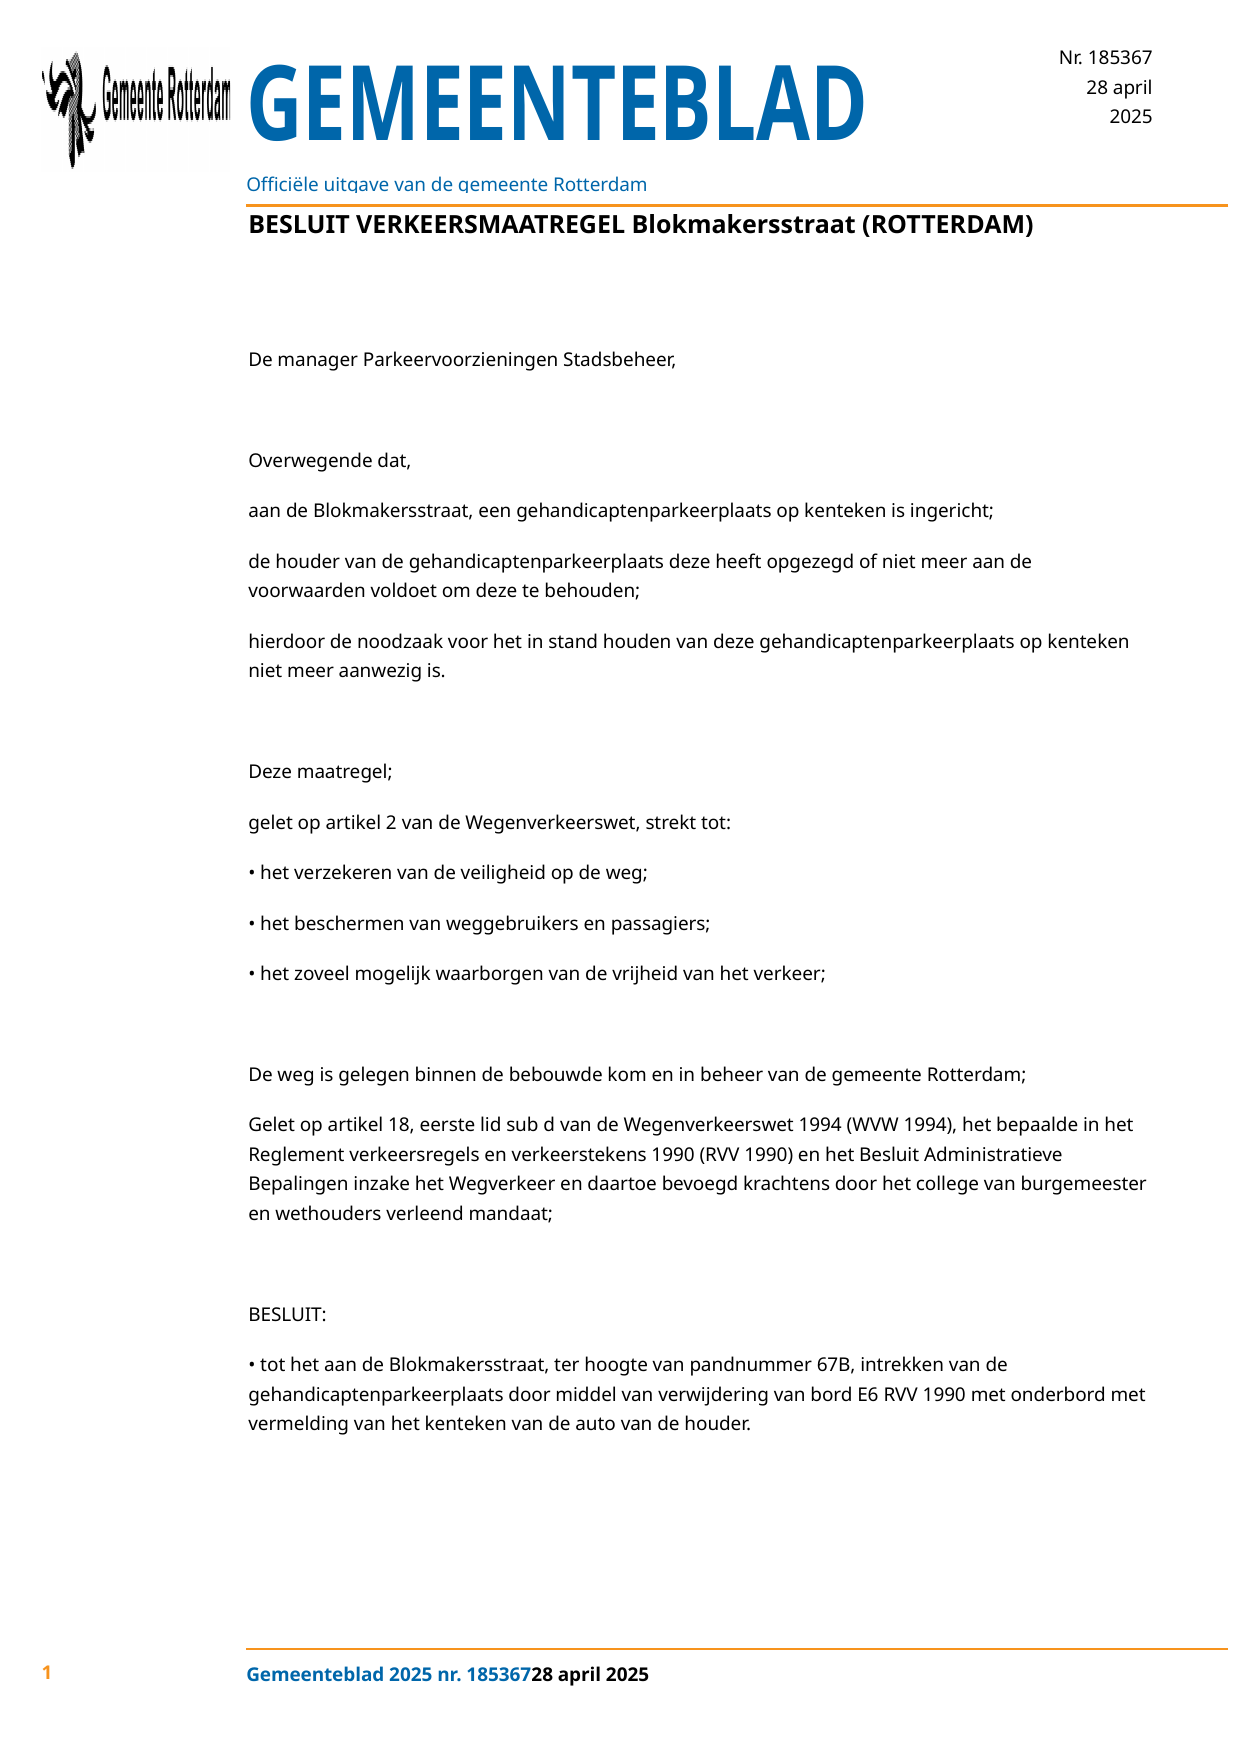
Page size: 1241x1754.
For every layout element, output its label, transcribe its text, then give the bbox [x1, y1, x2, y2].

text aan de Blokmakersstraat, een gehandicaptenparkeerplaats op kenteken is ingericht; [248, 498, 1152, 523]
text De manager Parkeervoorzieningen Stadsbeheer, [248, 346, 1152, 372]
text hierdoor de noodzaak voor het in stand houden van deze gehandicaptenparkeerplaats op kenteken niet meer aanwezig is. [248, 628, 1152, 683]
text BESLUIT: [248, 1301, 1152, 1327]
text • het zoveel mogelijk waarborgen van de vrijheid van het verkeer; [248, 960, 1152, 986]
text • het verzekeren van de veiligheid op de weg; [248, 859, 1152, 885]
text Gelet op artikel 18, eerste lid sub d van de Wegenverkeerswet 1994 (WVW 1994), het bepaalde in het Reglement verkeersregels en verkeerstekens 1990 (RVV 1990) en het Besluit Administratieve Bepalingen inzake het Wegverkeer en daartoe bevoegd krachtens door het college van burgemeester en wethouders verleend mandaat; [248, 1111, 1152, 1226]
text • het beschermen van weggebruikers en passagiers; [248, 910, 1152, 936]
text gelet op artikel 2 van de Wegenverkeerswet, strekt tot: [248, 809, 1152, 835]
text BESLUIT VERKEERSMAATREGEL Blokmakersstraat (ROTTERDAM) [248, 207, 1152, 241]
text De weg is gelegen binnen de bebouwde kom en in beheer van de gemeente Rotterdam; [248, 1061, 1152, 1087]
text • tot het aan de Blokmakersstraat, ter hoogte van pandnummer 67B, intrekken van de gehandicaptenparkeerplaats door middel van verwijdering van bord E6 RVV 1990 met onderbord met vermelding van het kenteken van de auto van de houder. [248, 1351, 1152, 1436]
text de houder van de gehandicaptenparkeerplaats deze heeft opgezegd of niet meer aan de voorwaarden voldoet om deze te behouden; [248, 548, 1152, 603]
picture [41, 47, 231, 172]
text Overwegende dat, [248, 447, 1152, 473]
text Deze maatregel; [248, 758, 1152, 784]
